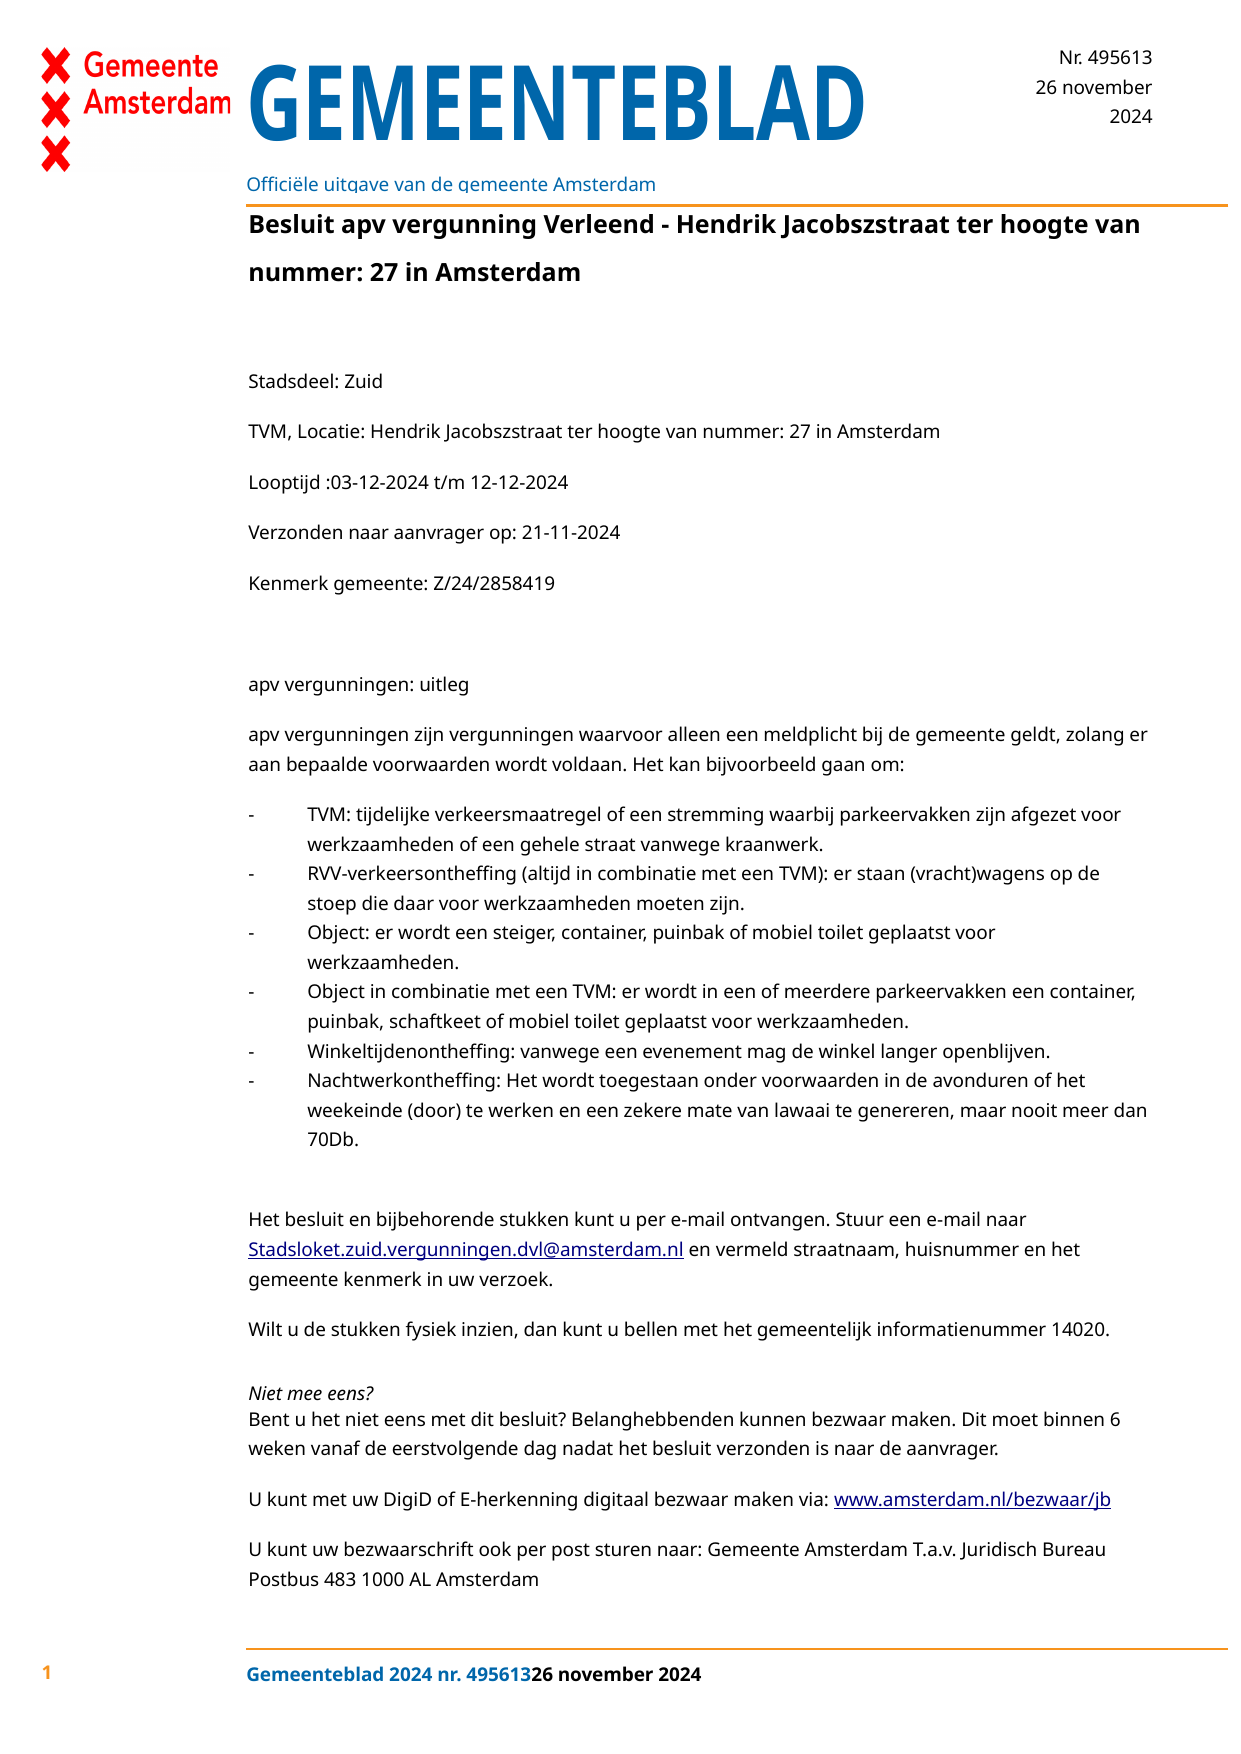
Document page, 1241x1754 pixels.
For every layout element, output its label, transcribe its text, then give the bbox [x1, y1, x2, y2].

text U kunt met uw DigiD of E-herkenning digitaal bezwaar maken via: www.amsterdam.nl/bezwaar/jb [248, 1486, 1152, 1512]
list Object: er wordt een steiger, container, puinbak of mobiel toilet geplaatst voor werkzaamheden. [248, 919, 1152, 975]
text apv vergunningen: uitleg [248, 671, 1152, 697]
text U kunt uw bezwaarschrift ook per post sturen naar: Gemeente Amsterdam T.a.v. Juridisch Bureau Postbus 483 1000 AL Amsterdam [248, 1536, 1152, 1592]
list TVM: tijdelijke verkeersmaatregel of een stremming waarbij parkeervakken zijn afgezet voor werkzaamheden of een gehele straat vanwege kraanwerk. [248, 801, 1152, 857]
text Het besluit en bijbehorende stukken kunt u per e-mail ontvangen. Stuur een e-mail naar Stadsloket.zuid.vergunningen.dvl@amsterdam.nl en vermeld straatnaam, huisnummer en het gemeente kenmerk in uw verzoek. [248, 1207, 1152, 1292]
list RVV-verkeersontheffing (altijd in combinatie met een TVM): er staan (vracht)wagens op de stoep die daar voor werkzaamheden moeten zijn. [248, 860, 1152, 916]
text Kenmerk gemeente: Z/24/2858419 [248, 570, 1152, 596]
picture [41, 47, 231, 172]
text Besluit apv vergunning Verleend - Hendrik Jacobszstraat ter hoogte van nummer: 27 in Amsterdam [248, 207, 1152, 288]
text Wilt u de stukken fysiek inzien, dan kunt u bellen met het gemeentelijk informatienummer 14020. [248, 1316, 1152, 1342]
text Looptijd :03-12-2024 t/m 12-12-2024 [248, 469, 1152, 495]
text apv vergunningen zijn vergunningen waarvoor alleen een meldplicht bij de gemeente geldt, zolang er aan bepaalde voorwaarden wordt voldaan. Het kan bijvoorbeeld gaan om: [248, 721, 1152, 777]
list Object in combinatie met een TVM: er wordt in een of meerdere parkeervakken een container, puinbak, schaftkeet of mobiel toilet geplaatst voor werkzaamheden. [248, 979, 1152, 1034]
text Bent u het niet eens met dit besluit? Belanghebbenden kunnen bezwaar maken. Dit moet binnen 6 weken vanaf de eerstvolgende dag nadat het besluit verzonden is naar de aanvrager. [248, 1406, 1152, 1461]
text TVM, Locatie: Hendrik Jacobszstraat ter hoogte van nummer: 27 in Amsterdam [248, 419, 1152, 444]
list Winkeltijdenontheffing: vanwege een evenement mag de winkel langer openblijven. [248, 1038, 1152, 1064]
list Nachtwerkontheffing: Het wordt toegestaan onder voorwaarden in de avonduren of het weekeinde (door) te werken en een zekere mate van lawaai te genereren, maar nooit meer dan 70Db. [248, 1067, 1152, 1152]
text Stadsdeel: Zuid [248, 368, 1152, 394]
text Verzonden naar aanvrager op: 21-11-2024 [248, 519, 1152, 545]
text Niet mee eens? [248, 1380, 1152, 1406]
